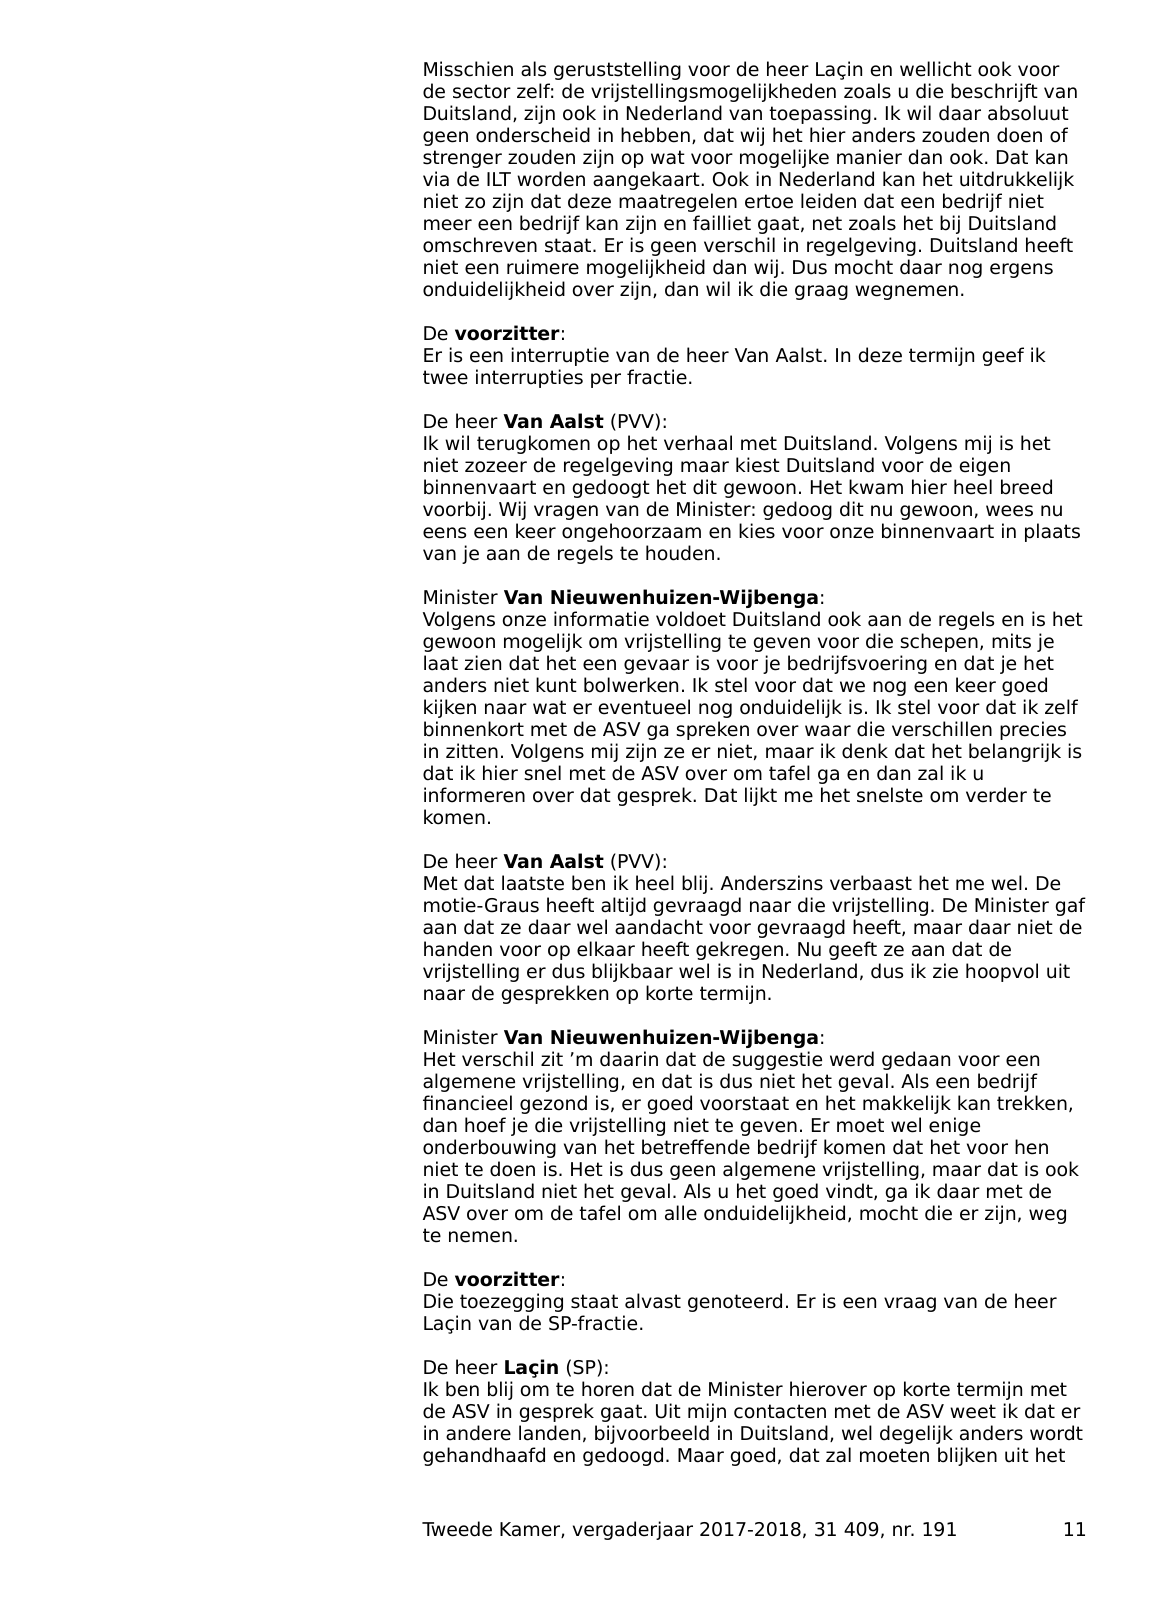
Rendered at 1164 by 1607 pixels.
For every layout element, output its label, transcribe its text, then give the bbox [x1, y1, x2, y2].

text De voorzitter: [422, 1269, 1087, 1291]
text Het verschil zit ’m daarin dat de suggestie werd gedaan voor een algemene vrijstelling, en dat is dus niet het geval. Als een bedrijf financieel gezond is, er goed voorstaat en het makkelijk kan trekken, dan hoef je die vrijstelling niet te geven. Er moet wel enige onderbouwing van het betreffende bedrijf komen dat het voor hen niet te doen is. Het is dus geen algemene vrijstelling, maar dat is ook in Duitsland niet het geval. Als u het goed vindt, ga ik daar met de ASV over om de tafel om alle onduidelijkheid, mocht die er zijn, weg te nemen. [422, 1049, 1087, 1247]
text Er is een interruptie van de heer Van Aalst. In deze termijn geef ik twee interrupties per fractie. [422, 345, 1087, 389]
text Volgens onze informatie voldoet Duitsland ook aan de regels en is het gewoon mogelijk om vrijstelling te geven voor die schepen, mits je laat zien dat het een gevaar is voor je bedrijfsvoering en dat je het anders niet kunt bolwerken. Ik stel voor dat we nog een keer goed kijken naar wat er eventueel nog onduidelijk is. Ik stel voor dat ik zelf binnenkort met de ASV ga spreken over waar die verschillen precies in zitten. Volgens mij zijn ze er niet, maar ik denk dat het belangrijk is dat ik hier snel met de ASV over om tafel ga en dan zal ik u informeren over dat gesprek. Dat lijkt me het snelste om verder te komen. [422, 609, 1087, 829]
text Met dat laatste ben ik heel blij. Anderszins verbaast het me wel. De motie-Graus heeft altijd gevraagd naar die vrijstelling. De Minister gaf aan dat ze daar wel aandacht voor gevraagd heeft, maar daar niet de handen voor op elkaar heeft gekregen. Nu geeft ze aan dat de vrijstelling er dus blijkbaar wel is in Nederland, dus ik zie hoopvol uit naar de gesprekken op korte termijn. [422, 873, 1087, 1005]
text De heer Van Aalst (PVV): [422, 411, 1087, 433]
text Minister Van Nieuwenhuizen-Wijbenga: [422, 587, 1087, 609]
text Die toezegging staat alvast genoteerd. Er is een vraag van de heer Laçin van de SP-fractie. [422, 1291, 1087, 1335]
text Misschien als geruststelling voor de heer Laçin en wellicht ook voor de sector zelf: de vrijstellingsmogelijkheden zoals u die beschrijft van Duitsland, zijn ook in Nederland van toepassing. Ik wil daar absoluut geen onderscheid in hebben, dat wij het hier anders zouden doen of strenger zouden zijn op wat voor mogelijke manier dan ook. Dat kan via de ILT worden aangekaart. Ook in Nederland kan het uitdrukkelijk niet zo zijn dat deze maatregelen ertoe leiden dat een bedrijf niet meer een bedrijf kan zijn en failliet gaat, net zoals het bij Duitsland omschreven staat. Er is geen verschil in regelgeving. Duitsland heeft niet een ruimere mogelijkheid dan wij. Dus mocht daar nog ergens onduidelijkheid over zijn, dan wil ik die graag wegnemen. [422, 59, 1087, 301]
text De voorzitter: [422, 323, 1087, 345]
text Ik wil terugkomen op het verhaal met Duitsland. Volgens mij is het niet zozeer de regelgeving maar kiest Duitsland voor de eigen binnenvaart en gedoogt het dit gewoon. Het kwam hier heel breed voorbij. Wij vragen van de Minister: gedoog dit nu gewoon, wees nu eens een keer ongehoorzaam en kies voor onze binnenvaart in plaats van je aan de regels te houden. [422, 433, 1087, 565]
text De heer Laçin (SP): [422, 1357, 1087, 1379]
text Minister Van Nieuwenhuizen-Wijbenga: [422, 1027, 1087, 1049]
text Ik ben blij om te horen dat de Minister hierover op korte termijn met de ASV in gesprek gaat. Uit mijn contacten met de ASV weet ik dat er in andere landen, bijvoorbeeld in Duitsland, wel degelijk anders wordt gehandhaafd en gedoogd. Maar goed, dat zal moeten blijken uit het [422, 1379, 1087, 1467]
text De heer Van Aalst (PVV): [422, 851, 1087, 873]
